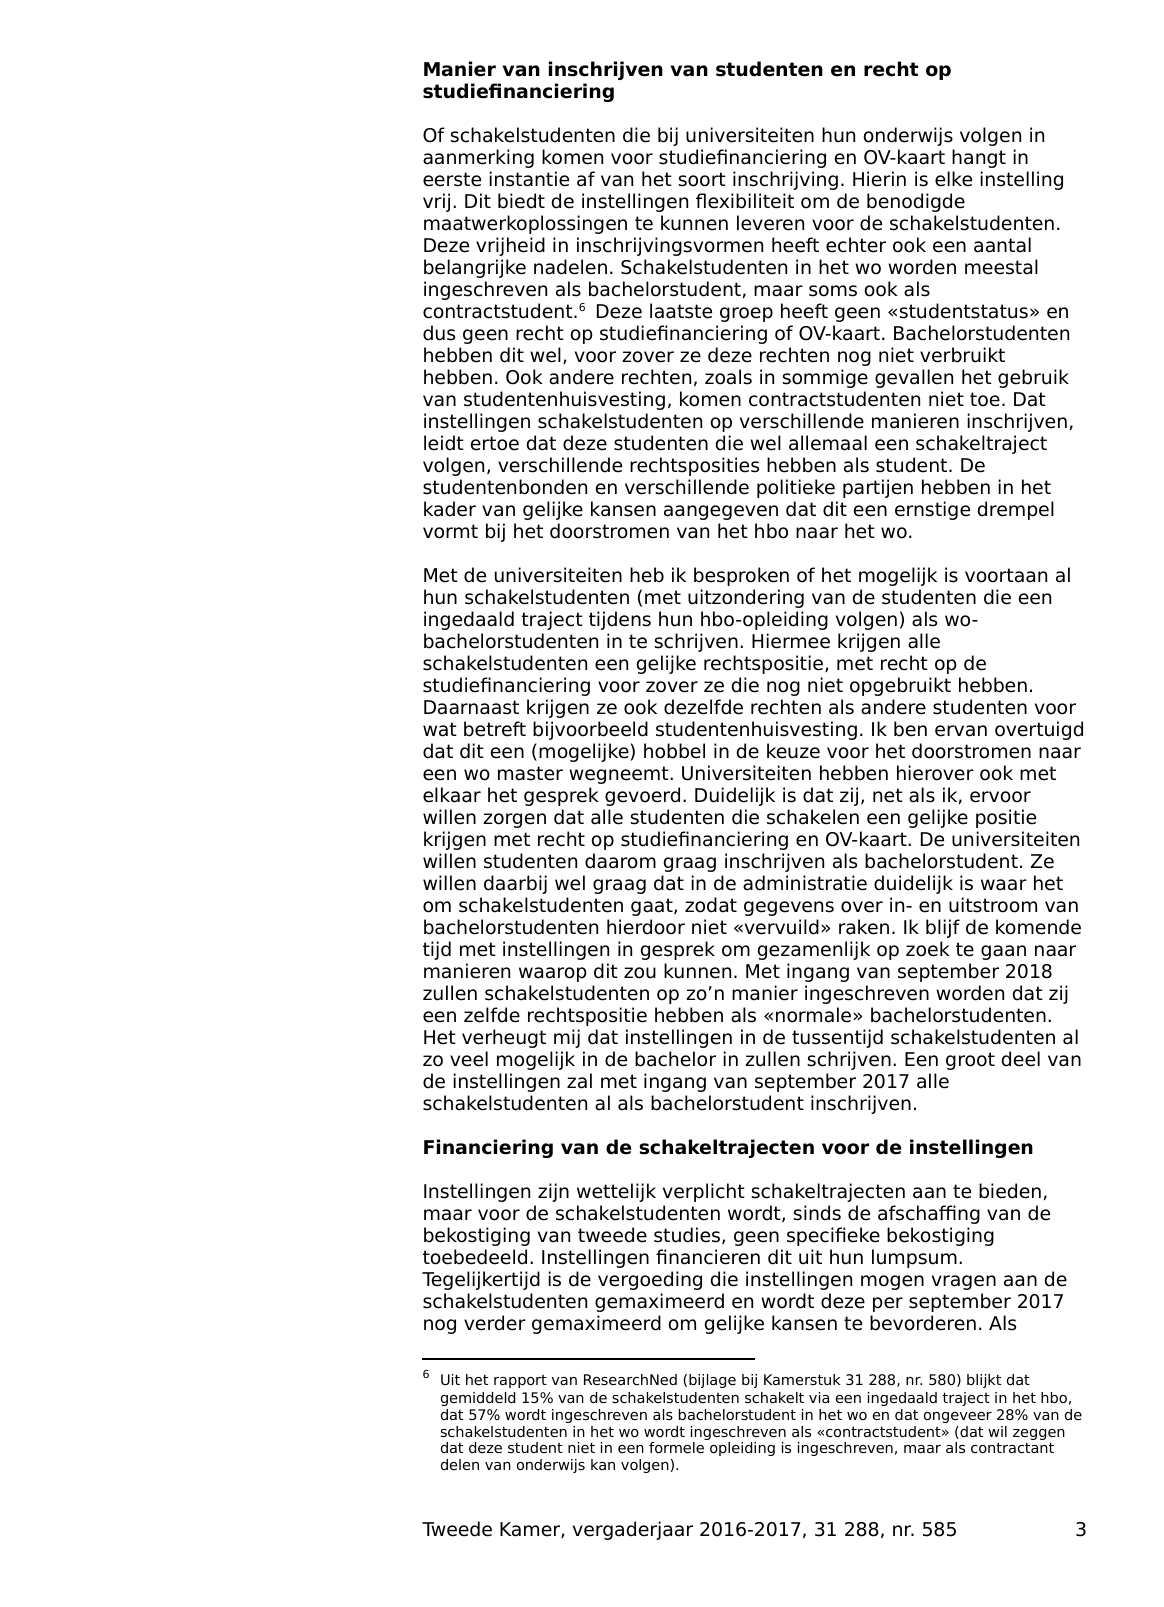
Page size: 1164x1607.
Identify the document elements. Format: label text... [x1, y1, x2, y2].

text Uit het rapport van ResearchNed (bijlage bij Kamerstuk 31 288, nr. 580) blijkt dat gemiddeld 15% van de schakelstudenten schakelt via een ingedaald traject in het hbo, dat 57% wordt ingeschreven als bachelorstudent in het wo en dat ongeveer 28% van de schakelstudenten in het wo wordt ingeschreven als «contractstudent» (dat wil zeggen dat deze student niet in een formele opleiding is ingeschreven, maar als contractant delen van onderwijs kan volgen). [422, 1368, 1087, 1474]
text Met de universiteiten heb ik besproken of het mogelijk is voortaan al hun schakelstudenten (met uitzondering van de studenten die een ingedaald traject tijdens hun hbo-opleiding volgen) als wo-bachelorstudenten in te schrijven. Hiermee krijgen alle schakelstudenten een gelijke rechtspositie, met recht op de studiefinanciering voor zover ze die nog niet opgebruikt hebben. Daarnaast krijgen ze ook dezelfde rechten als andere studenten voor wat betreft bijvoorbeeld studentenhuisvesting. Ik ben ervan overtuigd dat dit een (mogelijke) hobbel in de keuze voor het doorstromen naar een wo master wegneemt. Universiteiten hebben hierover ook met elkaar het gesprek gevoerd. Duidelijk is dat zij, net als ik, ervoor willen zorgen dat alle studenten die schakelen een gelijke positie krijgen met recht op studiefinanciering en OV-kaart. De universiteiten willen studenten daarom graag inschrijven als bachelorstudent. Ze willen daarbij wel graag dat in de administratie duidelijk is waar het om schakelstudenten gaat, zodat gegevens over in- en uitstroom van bachelorstudenten hierdoor niet «vervuild» raken. Ik blijf de komende tijd met instellingen in gesprek om gezamenlijk op zoek te gaan naar manieren waarop dit zou kunnen. Met ingang van september 2018 zullen schakelstudenten op zo’n manier ingeschreven worden dat zij een zelfde rechtspositie hebben als «normale» bachelorstudenten. Het verheugt mij dat instellingen in de tussentijd schakelstudenten al zo veel mogelijk in de bachelor in zullen schrijven. Een groot deel van de instellingen zal met ingang van september 2017 alle schakelstudenten al als bachelorstudent inschrijven. [422, 565, 1087, 1114]
subtitle Financiering van de schakeltrajecten voor de instellingen [422, 1137, 1087, 1159]
text Instellingen zijn wettelijk verplicht schakeltrajecten aan te bieden, maar voor de schakelstudenten wordt, sinds de afschaffing van de bekostiging van tweede studies, geen specifieke bekostiging toebedeeld. Instellingen financieren dit uit hun lumpsum. Tegelijkertijd is de vergoeding die instellingen mogen vragen aan de schakelstudenten gemaximeerd en wordt deze per september 2017 nog verder gemaximeerd om gelijke kansen te bevorderen. Als [422, 1181, 1087, 1335]
subtitle Manier van inschrijven van studenten en recht op studiefinanciering [422, 59, 1087, 103]
text Of schakelstudenten die bij universiteiten hun onderwijs volgen in aanmerking komen voor studiefinanciering en OV-kaart hangt in eerste instantie af van het soort inschrijving. Hierin is elke instelling vrij. Dit biedt de instellingen flexibiliteit om de benodigde maatwerkoplossingen te kunnen leveren voor de schakelstudenten. Deze vrijheid in inschrijvingsvormen heeft echter ook een aantal belangrijke nadelen. Schakelstudenten in het wo worden meestal ingeschreven als bachelorstudent, maar soms ook als contractstudent. Deze laatste groep heeft geen «studentstatus» en dus geen recht op studiefinanciering of OV-kaart. Bachelorstudenten hebben dit wel, voor zover ze deze rechten nog niet verbruikt hebben. Ook andere rechten, zoals in sommige gevallen het gebruik van studentenhuisvesting, komen contractstudenten niet toe. Dat instellingen schakelstudenten op verschillende manieren inschrijven, leidt ertoe dat deze studenten die wel allemaal een schakeltraject volgen, verschillende rechtsposities hebben als student. De studentenbonden en verschillende politieke partijen hebben in het kader van gelijke kansen aangegeven dat dit een ernstige drempel vormt bij het doorstromen van het hbo naar het wo. [422, 125, 1087, 543]
